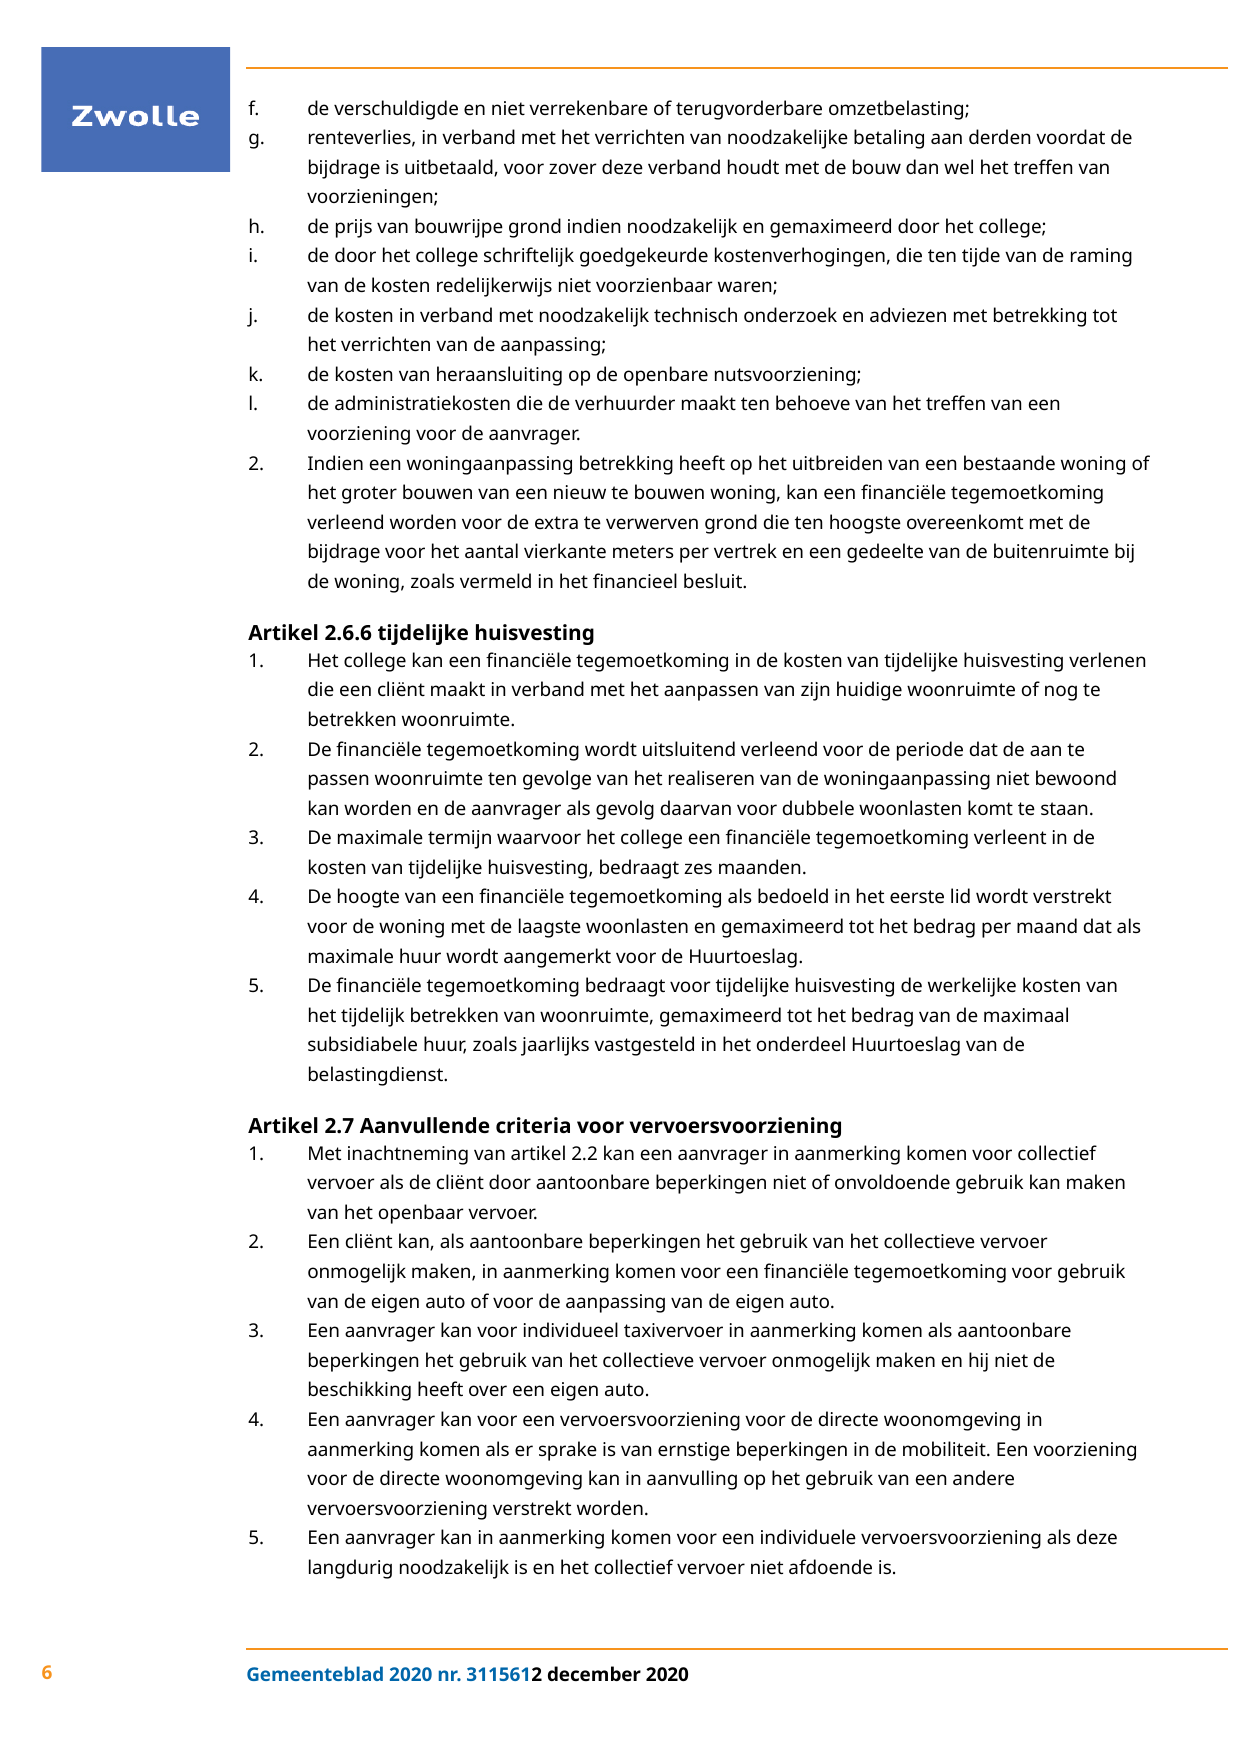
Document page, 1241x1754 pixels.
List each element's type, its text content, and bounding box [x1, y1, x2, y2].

list Een aanvrager kan voor een vervoersvoorziening voor de directe woonomgeving in aanmerking komen als er sprake is van ernstige beperkingen in de mobiliteit. Een voorziening voor de directe woonomgeving kan in aanvulling op het gebruik van een andere vervoersvoorziening verstrekt worden. [248, 1406, 1152, 1521]
list Het college kan een financiële tegemoetkoming in de kosten van tijdelijke huisvesting verlenen die een cliënt maakt in verband met het aanpassen van zijn huidige woonruimte of nog te betrekken woonruimte. [248, 647, 1152, 732]
list Een aanvrager kan in aanmerking komen voor een individuele vervoersvoorziening als deze langdurig noodzakelijk is en het collectief vervoer niet afdoende is. [248, 1524, 1152, 1580]
list Indien een woningaanpassing betrekking heeft op het uitbreiden van een bestaande woning of het groter bouwen van een nieuw te bouwen woning, kan een financiële tegemoetkoming verleend worden voor de extra te verwerven grond die ten hoogste overeenkomt met de bijdrage voor het aantal vierkante meters per vertrek en een gedeelte van de buitenruimte bij de woning, zoals vermeld in het financieel besluit. [248, 450, 1152, 594]
list de kosten in verband met noodzakelijk technisch onderzoek en adviezen met betrekking tot het verrichten van de aanpassing; [248, 302, 1152, 357]
list renteverlies, in verband met het verrichten van noodzakelijke betaling aan derden voordat de bijdrage is uitbetaald, voor zover deze verband houdt met de bouw dan wel het treffen van voorzieningen; [248, 124, 1152, 209]
list Een aanvrager kan voor individueel taxivervoer in aanmerking komen als aantoonbare beperkingen het gebruik van het collectieve vervoer onmogelijk maken en hij niet de beschikking heeft over een eigen auto. [248, 1317, 1152, 1402]
list de door het college schriftelijk goedgekeurde kostenverhogingen, die ten tijde van de raming van de kosten redelijkerwijs niet voorzienbaar waren; [248, 243, 1152, 298]
list Een cliënt kan, als aantoonbare beperkingen het gebruik van het collectieve vervoer onmogelijk maken, in aanmerking komen voor een financiële tegemoetkoming voor gebruik van de eigen auto of voor de aanpassing van de eigen auto. [248, 1229, 1152, 1314]
text Artikel 2.7 Aanvullende criteria voor vervoersvoorziening [248, 1112, 1152, 1140]
text Artikel 2.6.6 tijdelijke huisvesting [248, 618, 1152, 647]
list de prijs van bouwrijpe grond indien noodzakelijk en gemaximeerd door het college; [248, 213, 1152, 239]
list de kosten van heraansluiting op de openbare nutsvoorziening; [248, 361, 1152, 387]
picture [41, 47, 231, 172]
list de verschuldigde en niet verrekenbare of terugvorderbare omzetbelasting; [248, 95, 1152, 121]
list De maximale termijn waarvoor het college een financiële tegemoetkoming verleent in de kosten van tijdelijke huisvesting, bedraagt zes maanden. [248, 824, 1152, 880]
list De financiële tegemoetkoming bedraagt voor tijdelijke huisvesting de werkelijke kosten van het tijdelijk betrekken van woonruimte, gemaximeerd tot het bedrag van de maximaal subsidiabele huur, zoals jaarlijks vastgesteld in het onderdeel Huurtoeslag van de belastingdienst. [248, 972, 1152, 1087]
list De hoogte van een financiële tegemoetkoming als bedoeld in het eerste lid wordt verstrekt voor de woning met de laagste woonlasten en gemaximeerd tot het bedrag per maand dat als maximale huur wordt aangemerkt voor de Huurtoeslag. [248, 884, 1152, 968]
list de administratiekosten die de verhuurder maakt ten behoeve van het treffen van een voorziening voor de aanvrager. [248, 391, 1152, 446]
list De financiële tegemoetkoming wordt uitsluitend verleend voor de periode dat de aan te passen woonruimte ten gevolge van het realiseren van de woningaanpassing niet bewoond kan worden en de aanvrager als gevolg daarvan voor dubbele woonlasten komt te staan. [248, 736, 1152, 821]
list Met inachtneming van artikel 2.2 kan een aanvrager in aanmerking komen voor collectief vervoer als de cliënt door aantoonbare beperkingen niet of onvoldoende gebruik kan maken van het openbaar vervoer. [248, 1140, 1152, 1225]
